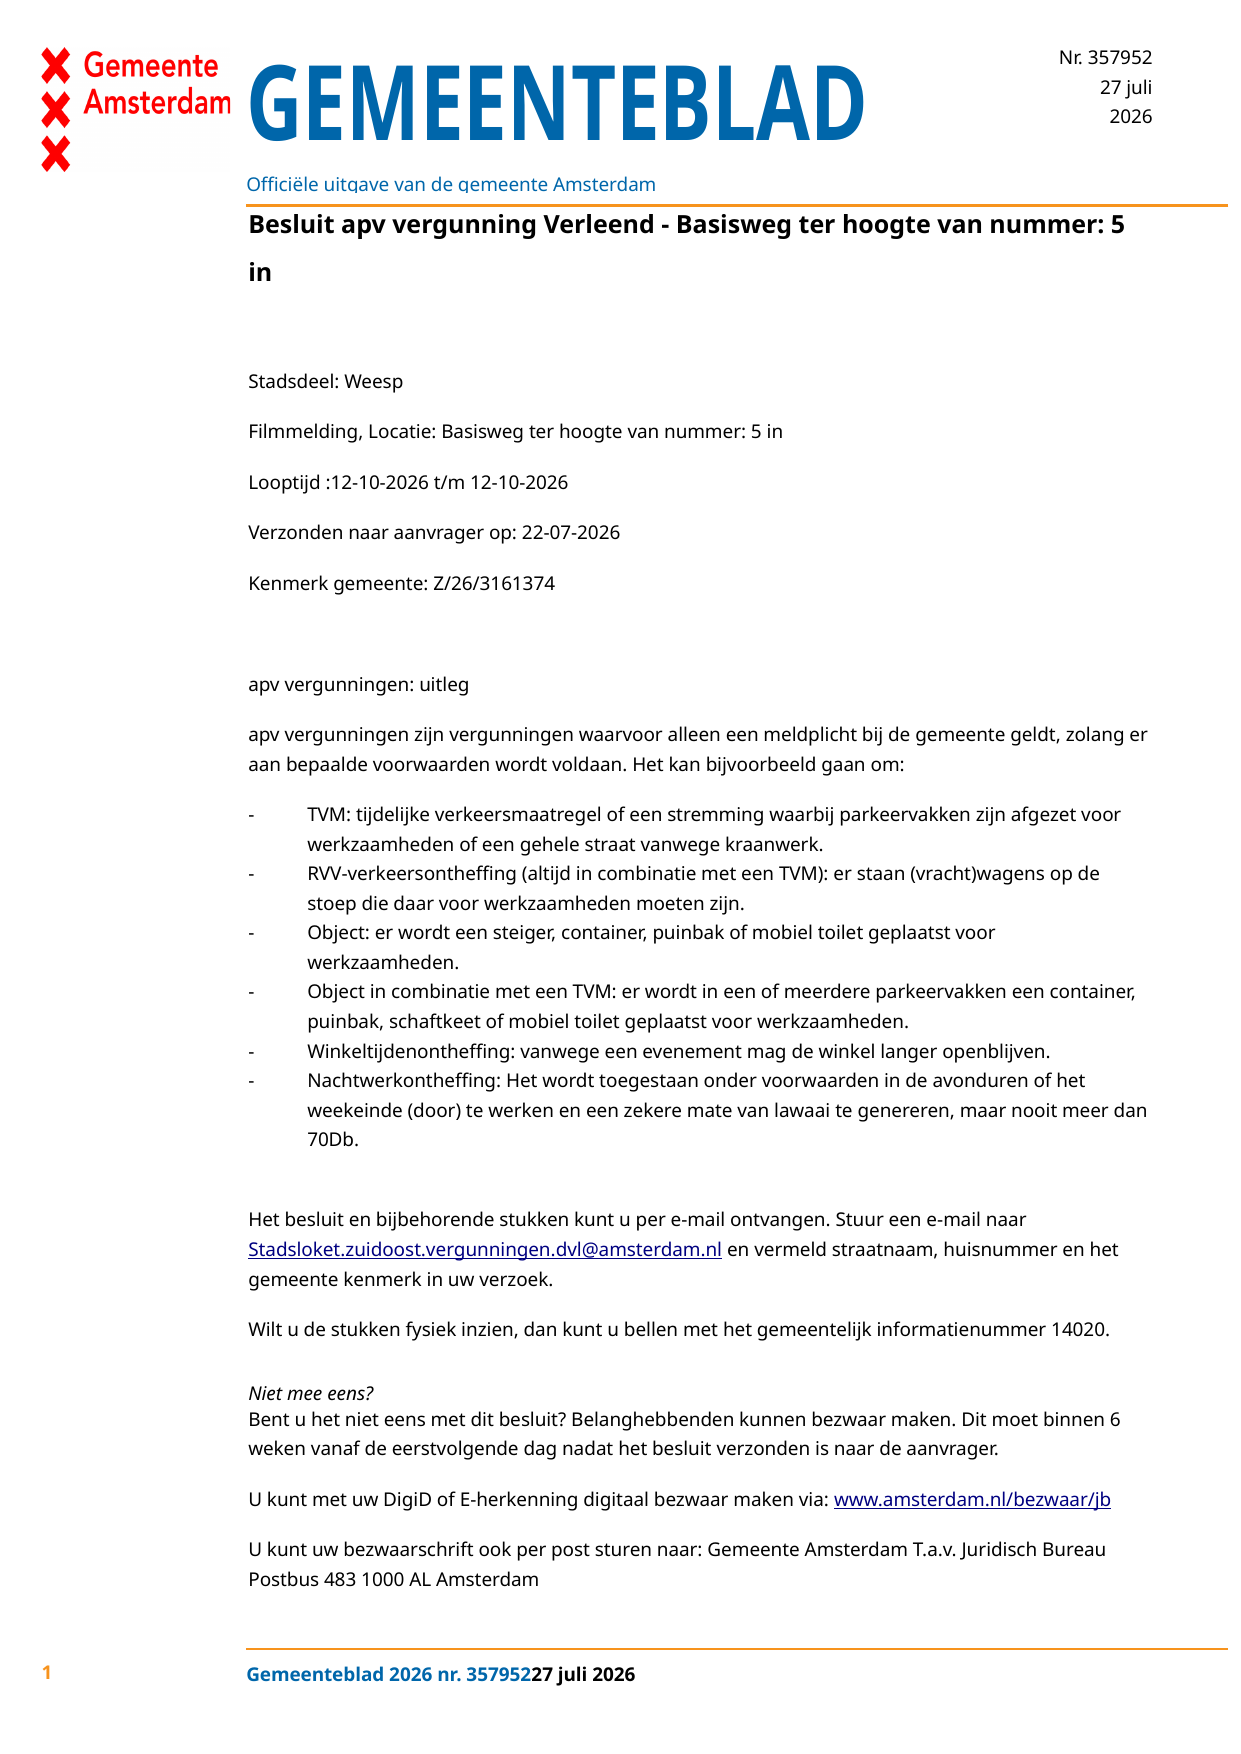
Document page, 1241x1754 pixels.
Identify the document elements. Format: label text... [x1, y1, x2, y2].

text Besluit apv vergunning Verleend - Basisweg ter hoogte van nummer: 5 in [248, 207, 1152, 288]
text Kenmerk gemeente: Z/26/3161374 [248, 570, 1152, 596]
text apv vergunningen: uitleg [248, 671, 1152, 697]
text apv vergunningen zijn vergunningen waarvoor alleen een meldplicht bij de gemeente geldt, zolang er aan bepaalde voorwaarden wordt voldaan. Het kan bijvoorbeeld gaan om: [248, 721, 1152, 777]
list Winkeltijdenontheffing: vanwege een evenement mag de winkel langer openblijven. [248, 1038, 1152, 1064]
text Wilt u de stukken fysiek inzien, dan kunt u bellen met het gemeentelijk informatienummer 14020. [248, 1316, 1152, 1342]
text Verzonden naar aanvrager op: 22-07-2026 [248, 519, 1152, 545]
text Niet mee eens? [248, 1380, 1152, 1406]
text Filmmelding, Locatie: Basisweg ter hoogte van nummer: 5 in [248, 419, 1152, 444]
list Object: er wordt een steiger, container, puinbak of mobiel toilet geplaatst voor werkzaamheden. [248, 919, 1152, 975]
list TVM: tijdelijke verkeersmaatregel of een stremming waarbij parkeervakken zijn afgezet voor werkzaamheden of een gehele straat vanwege kraanwerk. [248, 801, 1152, 857]
text Looptijd :12-10-2026 t/m 12-10-2026 [248, 469, 1152, 495]
text Stadsdeel: Weesp [248, 368, 1152, 394]
text Het besluit en bijbehorende stukken kunt u per e-mail ontvangen. Stuur een e-mail naar Stadsloket.zuidoost.vergunningen.dvl@amsterdam.nl en vermeld straatnaam, huisnummer en het gemeente kenmerk in uw verzoek. [248, 1207, 1152, 1292]
text U kunt uw bezwaarschrift ook per post sturen naar: Gemeente Amsterdam T.a.v. Juridisch Bureau Postbus 483 1000 AL Amsterdam [248, 1536, 1152, 1592]
text Bent u het niet eens met dit besluit? Belanghebbenden kunnen bezwaar maken. Dit moet binnen 6 weken vanaf de eerstvolgende dag nadat het besluit verzonden is naar de aanvrager. [248, 1406, 1152, 1461]
text U kunt met uw DigiD of E-herkenning digitaal bezwaar maken via: www.amsterdam.nl/bezwaar/jb [248, 1486, 1152, 1512]
list RVV-verkeersontheffing (altijd in combinatie met een TVM): er staan (vracht)wagens op de stoep die daar voor werkzaamheden moeten zijn. [248, 860, 1152, 916]
list Object in combinatie met een TVM: er wordt in een of meerdere parkeervakken een container, puinbak, schaftkeet of mobiel toilet geplaatst voor werkzaamheden. [248, 979, 1152, 1034]
list Nachtwerkontheffing: Het wordt toegestaan onder voorwaarden in de avonduren of het weekeinde (door) te werken en een zekere mate van lawaai te genereren, maar nooit meer dan 70Db. [248, 1067, 1152, 1152]
picture [41, 47, 231, 172]
